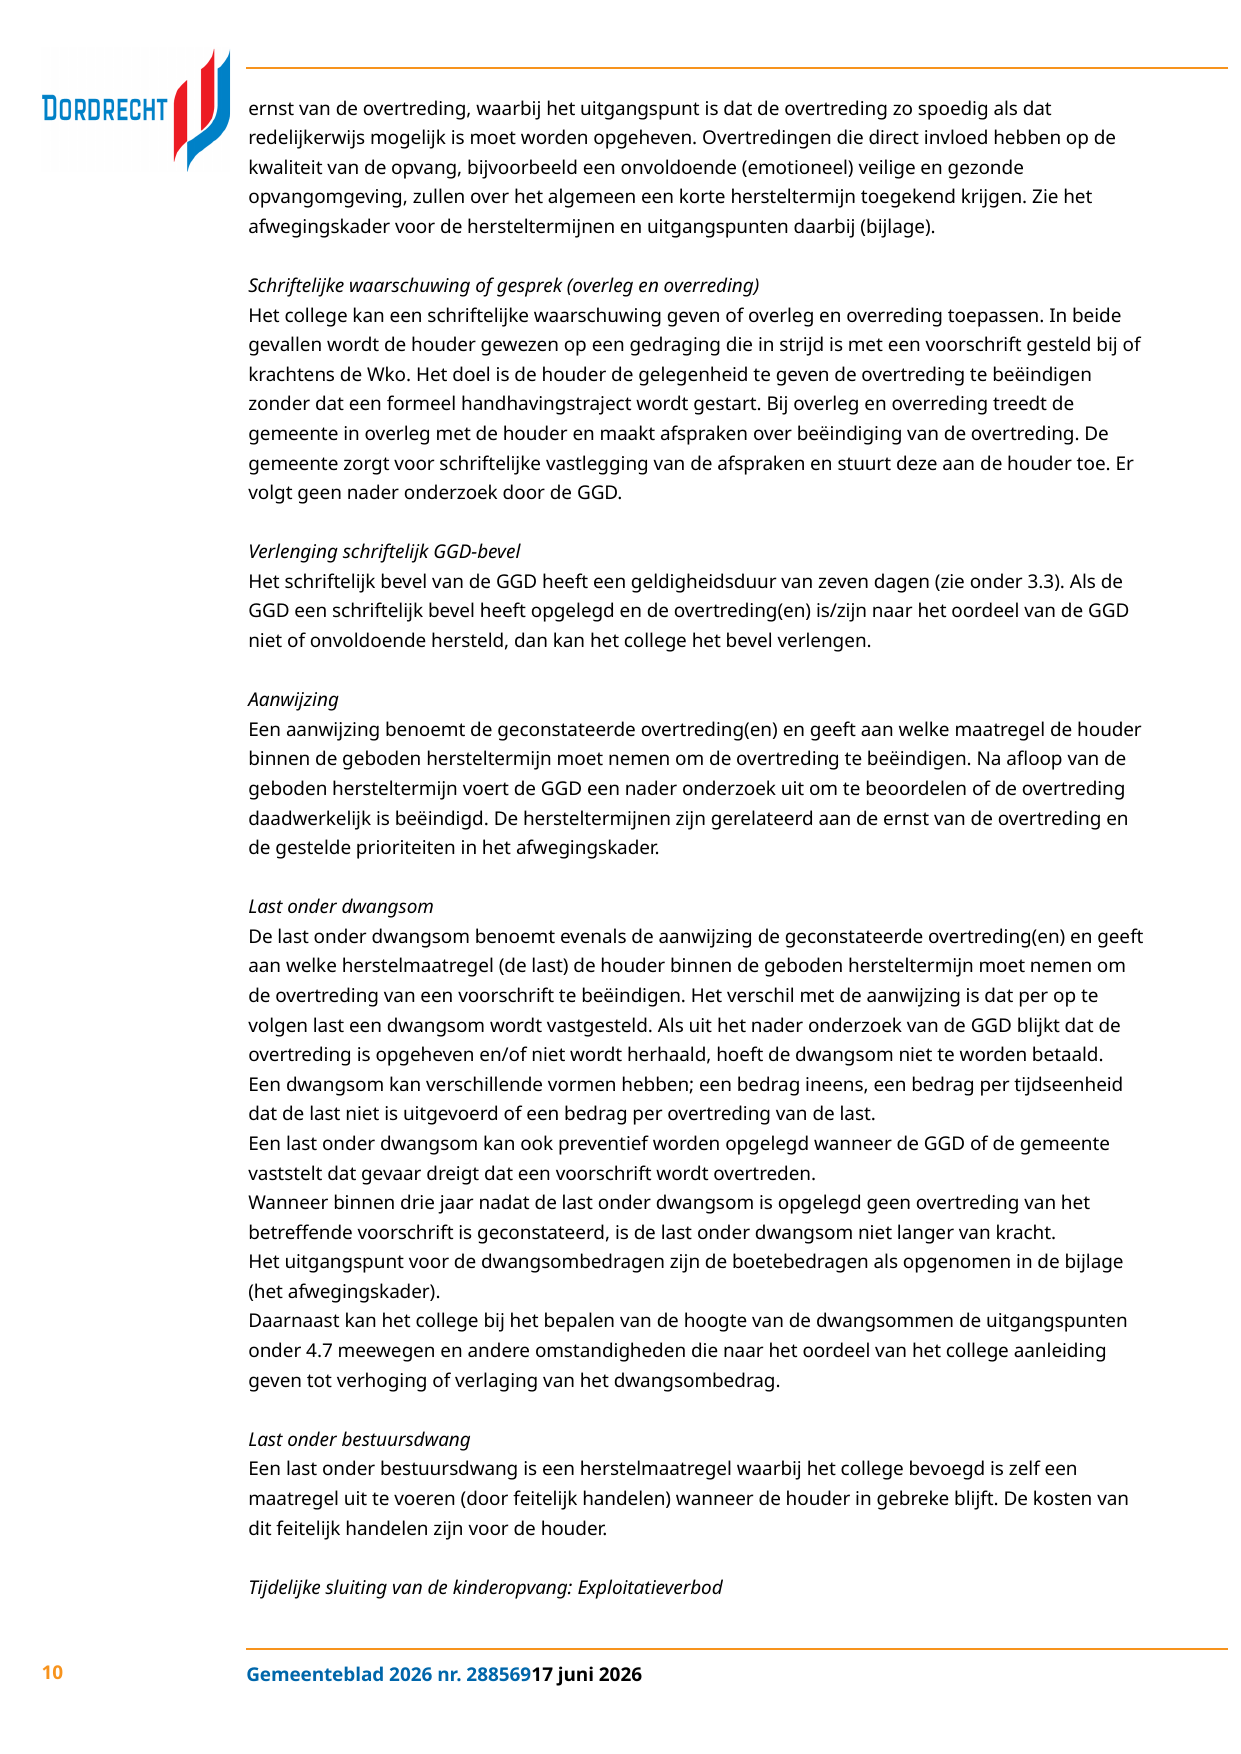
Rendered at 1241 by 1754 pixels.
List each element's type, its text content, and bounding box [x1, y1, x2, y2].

text Een last onder dwangsom kan ook preventief worden opgelegd wanneer de GGD of de gemeente vaststelt dat gevaar dreigt dat een voorschrift wordt overtreden. [248, 1130, 1152, 1186]
text Een last onder bestuursdwang is een herstelmaatregel waarbij het college bevoegd is zelf een maatregel uit te voeren (door feitelijk handelen) wanneer de houder in gebreke blijft. De kosten van dit feitelijk handelen zijn voor de houder. [248, 1456, 1152, 1541]
text De last onder dwangsom benoemt evenals de aanwijzing de geconstateerde overtreding(en) en geeft aan welke herstelmaatregel (de last) de houder binnen de geboden hersteltermijn moet nemen om de overtreding van een voorschrift te beëindigen. Het verschil met de aanwijzing is dat per op te volgen last een dwangsom wordt vastgesteld. Als uit het nader onderzoek van de GGD blijkt dat de overtreding is opgeheven en/of niet wordt herhaald, hoeft de dwangsom niet te worden betaald. [248, 923, 1152, 1067]
picture [41, 47, 231, 172]
text Schriftelijke waarschuwing of gesprek (overleg en overreding) [248, 272, 1152, 298]
text Tijdelijke sluiting van de kinderopvang: Exploitatieverbod [248, 1574, 1152, 1600]
text Aanwijzing [248, 686, 1152, 712]
text Last onder dwangsom [248, 893, 1152, 919]
text ernst van de overtreding, waarbij het uitgangspunt is dat de overtreding zo spoedig als dat redelijkerwijs mogelijk is moet worden opgeheven. Overtredingen die direct invloed hebben op de kwaliteit van de opvang, bijvoorbeeld een onvoldoende (emotioneel) veilige en gezonde opvangomgeving, zullen over het algemeen een korte hersteltermijn toegekend krijgen. Zie het afwegingskader voor de hersteltermijnen en uitgangspunten daarbij (bijlage). [248, 95, 1152, 239]
text Het uitgangspunt voor de dwangsombedragen zijn de boetebedragen als opgenomen in de bijlage (het afwegingskader). [248, 1248, 1152, 1304]
text Het college kan een schriftelijke waarschuwing geven of overleg en overreding toepassen. In beide gevallen wordt de houder gewezen op een gedraging die in strijd is met een voorschrift gesteld bij of krachtens de Wko. Het doel is de houder de gelegenheid te geven de overtreding te beëindigen zonder dat een formeel handhavingstraject wordt gestart. Bij overleg en overreding treedt de gemeente in overleg met de houder en maakt afspraken over beëindiging van de overtreding. De gemeente zorgt voor schriftelijke vastlegging van de afspraken en stuurt deze aan de houder toe. Er volgt geen nader onderzoek door de GGD. [248, 302, 1152, 505]
text Daarnaast kan het college bij het bepalen van de hoogte van de dwangsommen de uitgangspunten onder 4.7 meewegen en andere omstandigheden die naar het oordeel van het college aanleiding geven tot verhoging of verlaging van het dwangsombedrag. [248, 1308, 1152, 1393]
text Last onder bestuursdwang [248, 1426, 1152, 1452]
text Het schriftelijk bevel van de GGD heeft een geldigheidsduur van zeven dagen (zie onder 3.3). Als de GGD een schriftelijk bevel heeft opgelegd en de overtreding(en) is/zijn naar het oordeel van de GGD niet of onvoldoende hersteld, dan kan het college het bevel verlengen. [248, 568, 1152, 653]
text Wanneer binnen drie jaar nadat de last onder dwangsom is opgelegd geen overtreding van het betreffende voorschrift is geconstateerd, is de last onder dwangsom niet langer van kracht. [248, 1189, 1152, 1245]
text Een aanwijzing benoemt de geconstateerde overtreding(en) en geeft aan welke maatregel de houder binnen de geboden hersteltermijn moet nemen om de overtreding te beëindigen. Na afloop van de geboden hersteltermijn voert de GGD een nader onderzoek uit om te beoordelen of de overtreding daadwerkelijk is beëindigd. De hersteltermijnen zijn gerelateerd aan de ernst van de overtreding en de gestelde prioriteiten in het afwegingskader. [248, 716, 1152, 860]
text Verlenging schriftelijk GGD-bevel [248, 538, 1152, 564]
text Een dwangsom kan verschillende vormen hebben; een bedrag ineens, een bedrag per tijdseenheid dat de last niet is uitgevoerd of een bedrag per overtreding van de last. [248, 1071, 1152, 1126]
